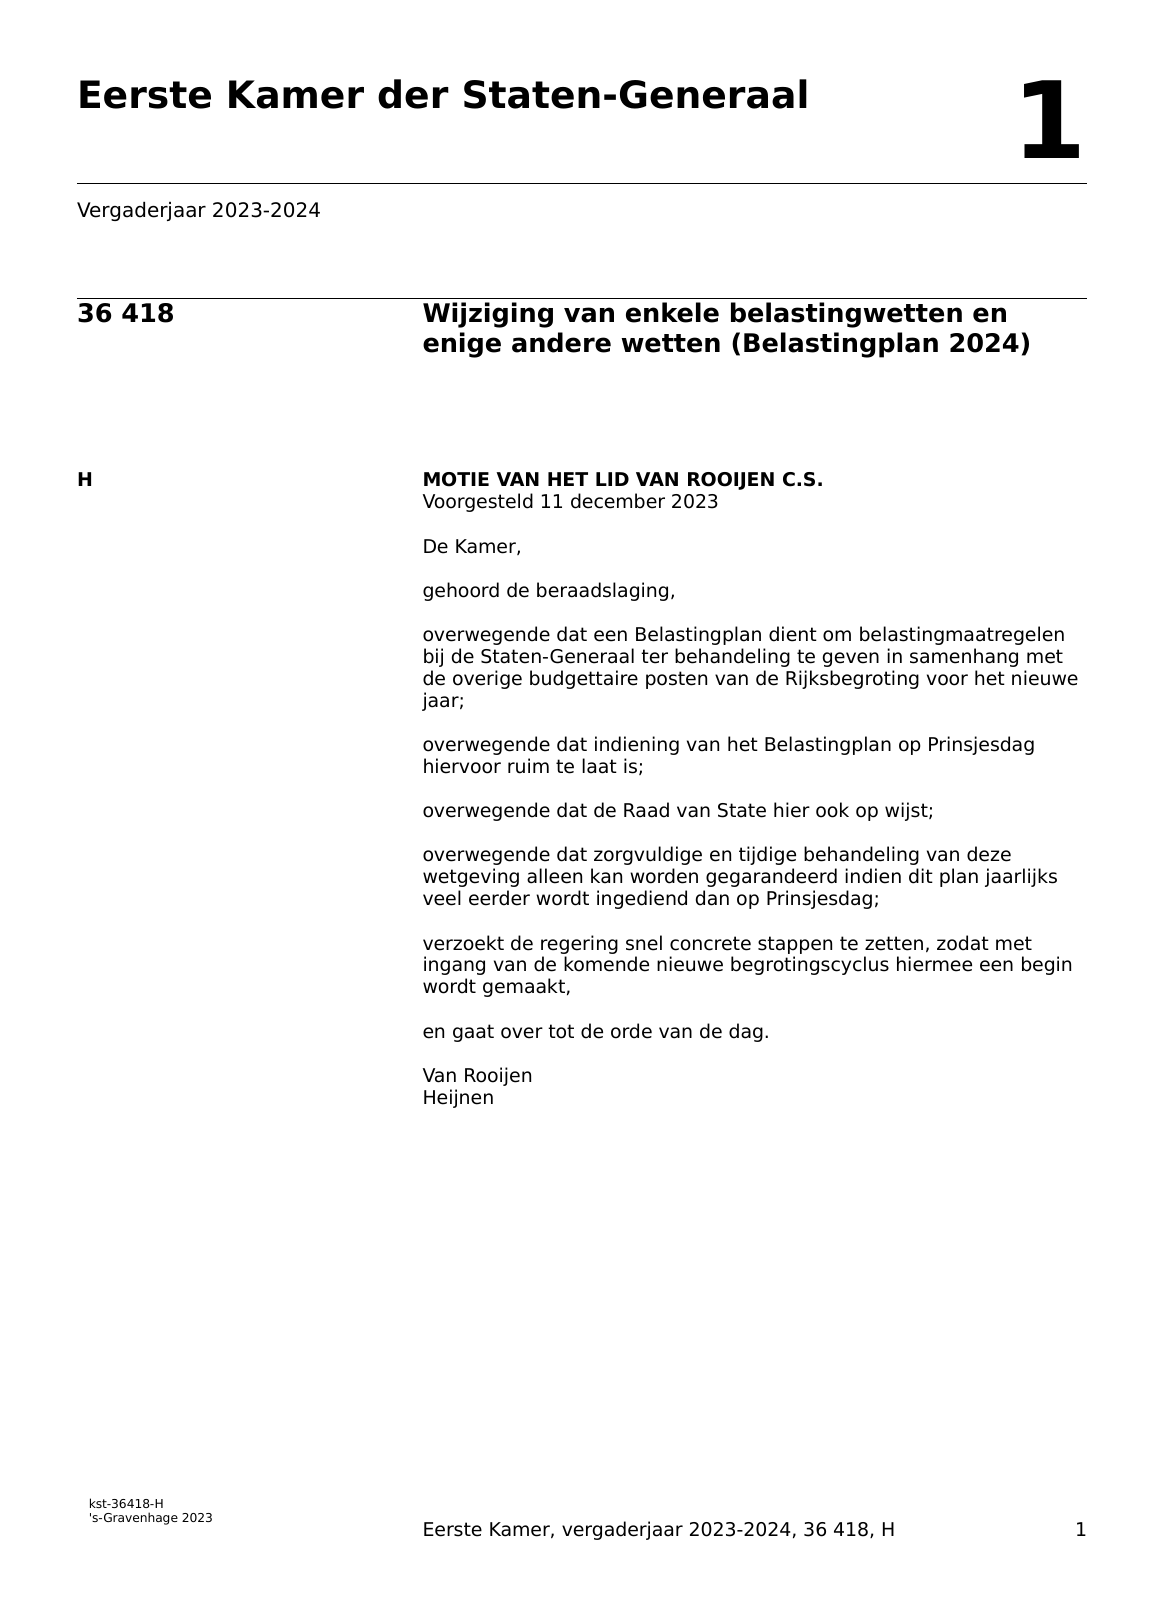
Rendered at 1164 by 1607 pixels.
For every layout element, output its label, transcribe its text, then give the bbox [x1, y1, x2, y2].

text overwegende dat zorgvuldige en tijdige behandeling van deze wetgeving alleen kan worden gegarandeerd indien dit plan jaarlijks veel eerder wordt ingediend dan op Prinsjesdag; [422, 844, 1087, 910]
text overwegende dat de Raad van State hier ook op wijst; [422, 800, 1087, 822]
text Heijnen [422, 1087, 1087, 1109]
table_header Eerste Kamer der Staten-Generaal [77, 59, 886, 183]
subtitle 36 418 Wijziging van enkele belastingwetten en enige andere wetten (Belastingplan 2024) [77, 299, 1087, 358]
text overwegende dat een Belastingplan dient om belastingmaatregelen bij de Staten-Generaal ter behandeling te geven in samenhang met de overige budgettaire posten van de Rijksbegroting voor het nieuwe jaar; [422, 624, 1087, 712]
text gehoord de beraadslaging, [422, 580, 1087, 602]
text Voorgesteld 11 december 2023 [422, 491, 1087, 513]
table_header 1 [886, 59, 1087, 183]
text De Kamer, [422, 536, 1087, 557]
text 's-Gravenhage 2023 [88, 1511, 323, 1525]
text Van Rooijen [422, 1065, 1087, 1087]
text en gaat over tot de orde van de dag. [422, 1021, 1087, 1042]
text kst-36418-H [88, 1497, 323, 1511]
text overwegende dat indiening van het Belastingplan op Prinsjesdag hiervoor ruim te laat is; [422, 734, 1087, 778]
subtitle H MOTIE VAN HET LID VAN ROOIJEN C.S. [77, 469, 1087, 491]
table_cell Vergaderjaar 2023-2024 [77, 184, 1087, 298]
text verzoekt de regering snel concrete stappen te zetten, zodat met ingang van de komende nieuwe begrotingscyclus hiermee een begin wordt gemaakt, [422, 932, 1087, 998]
